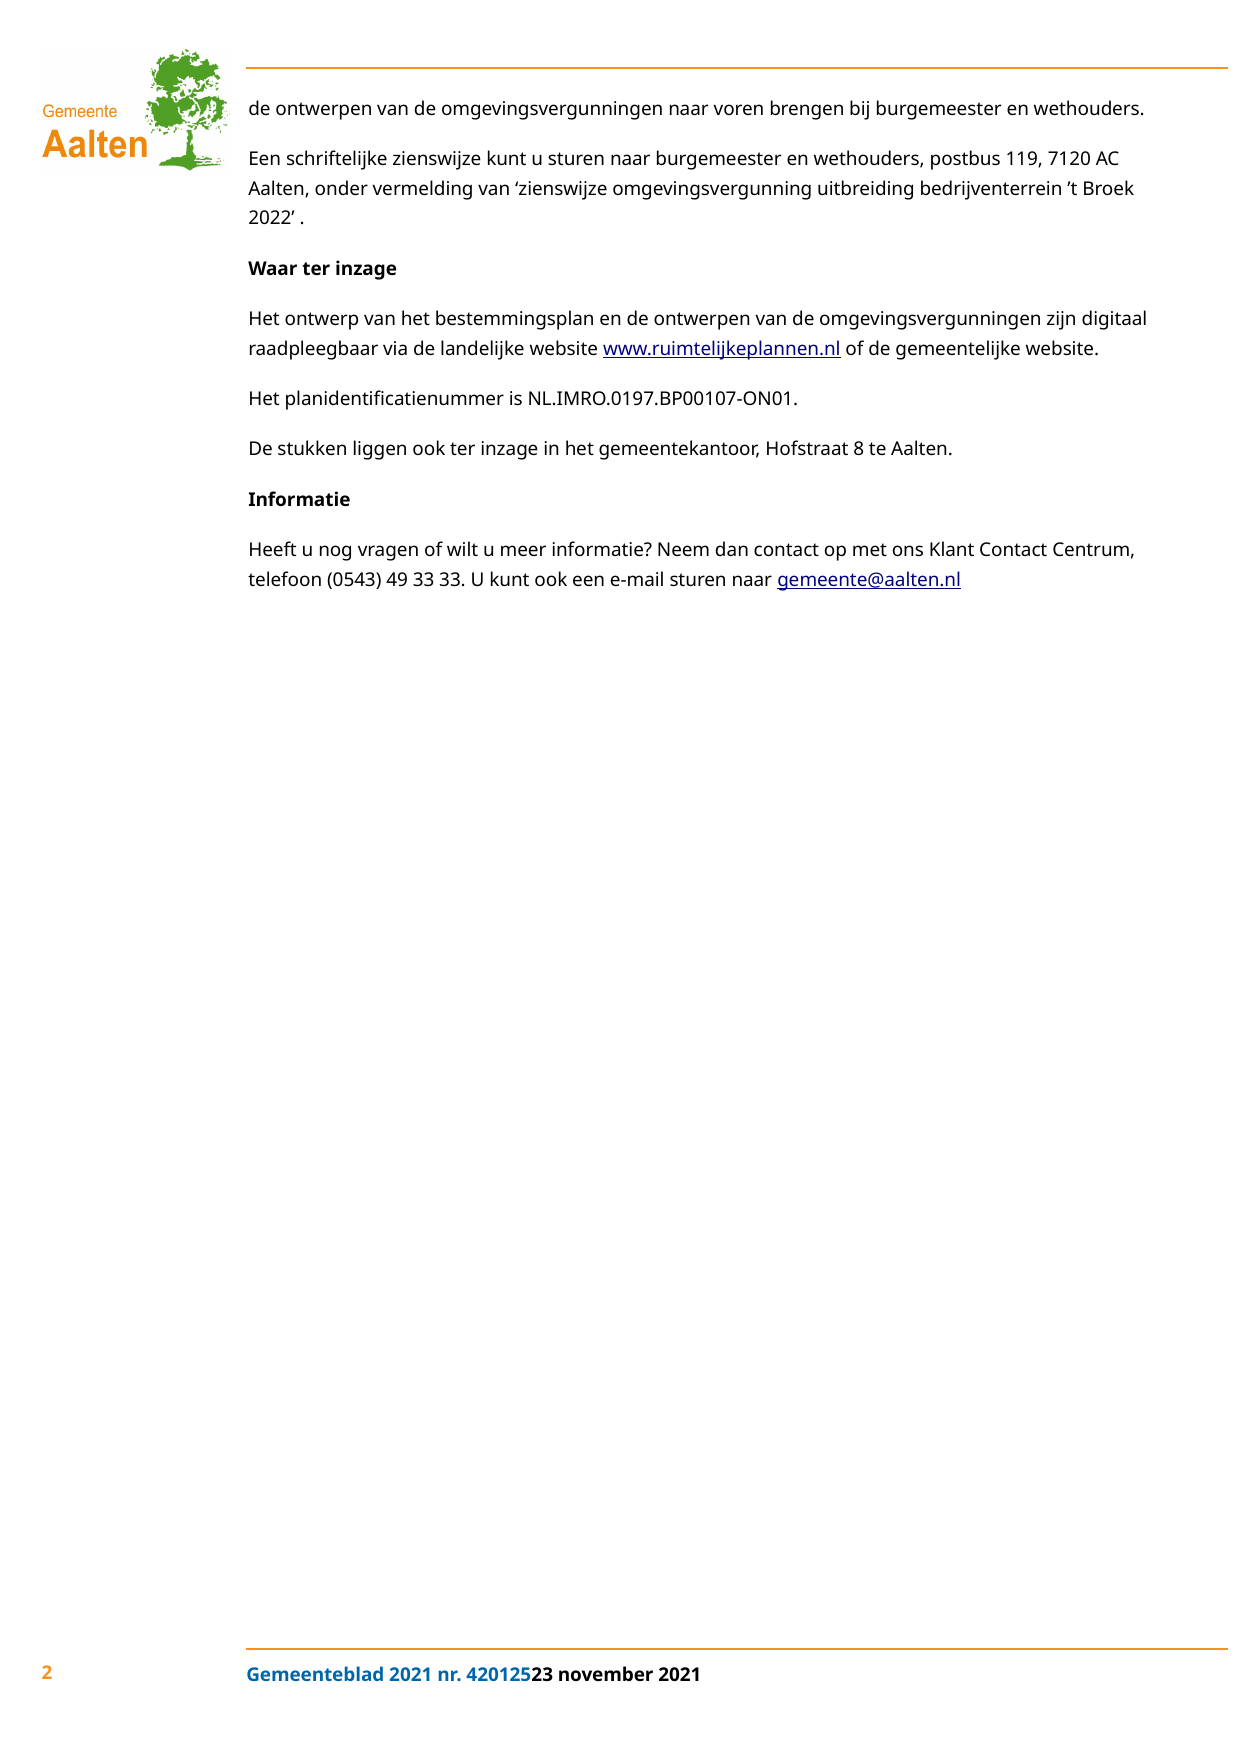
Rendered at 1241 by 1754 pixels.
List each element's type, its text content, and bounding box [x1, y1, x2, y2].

text De stukken liggen ook ter inzage in het gemeentekantoor, Hofstraat 8 te Aalten. [248, 436, 1152, 461]
text Het planidentificatienummer is NL.IMRO.0197.BP00107-ON01. [248, 385, 1152, 411]
text Informatie [248, 486, 1152, 512]
text Een schriftelijke zienswijze kunt u sturen naar burgemeester en wethouders, postbus 119, 7120 AC Aalten, onder vermelding van ‘zienswijze omgevingsvergunning uitbreiding bedrijventerrein ’t Broek 2022’ . [248, 145, 1152, 230]
text Het ontwerp van het bestemmingsplan en de ontwerpen van de omgevingsvergunningen zijn digitaal raadpleegbaar via de landelijke website www.ruimtelijkeplannen.nl of de gemeentelijke website. [248, 305, 1152, 361]
text de ontwerpen van de omgevingsvergunningen naar voren brengen bij burgemeester en wethouders. [248, 95, 1152, 121]
text Heeft u nog vragen of wilt u meer informatie? Neem dan contact op met ons Klant Contact Centrum, telefoon (0543) 49 33 33. U kunt ook een e-mail sturen naar gemeente@aalten.nl [248, 536, 1152, 592]
text Waar ter inzage [248, 255, 1152, 281]
picture [41, 47, 231, 172]
